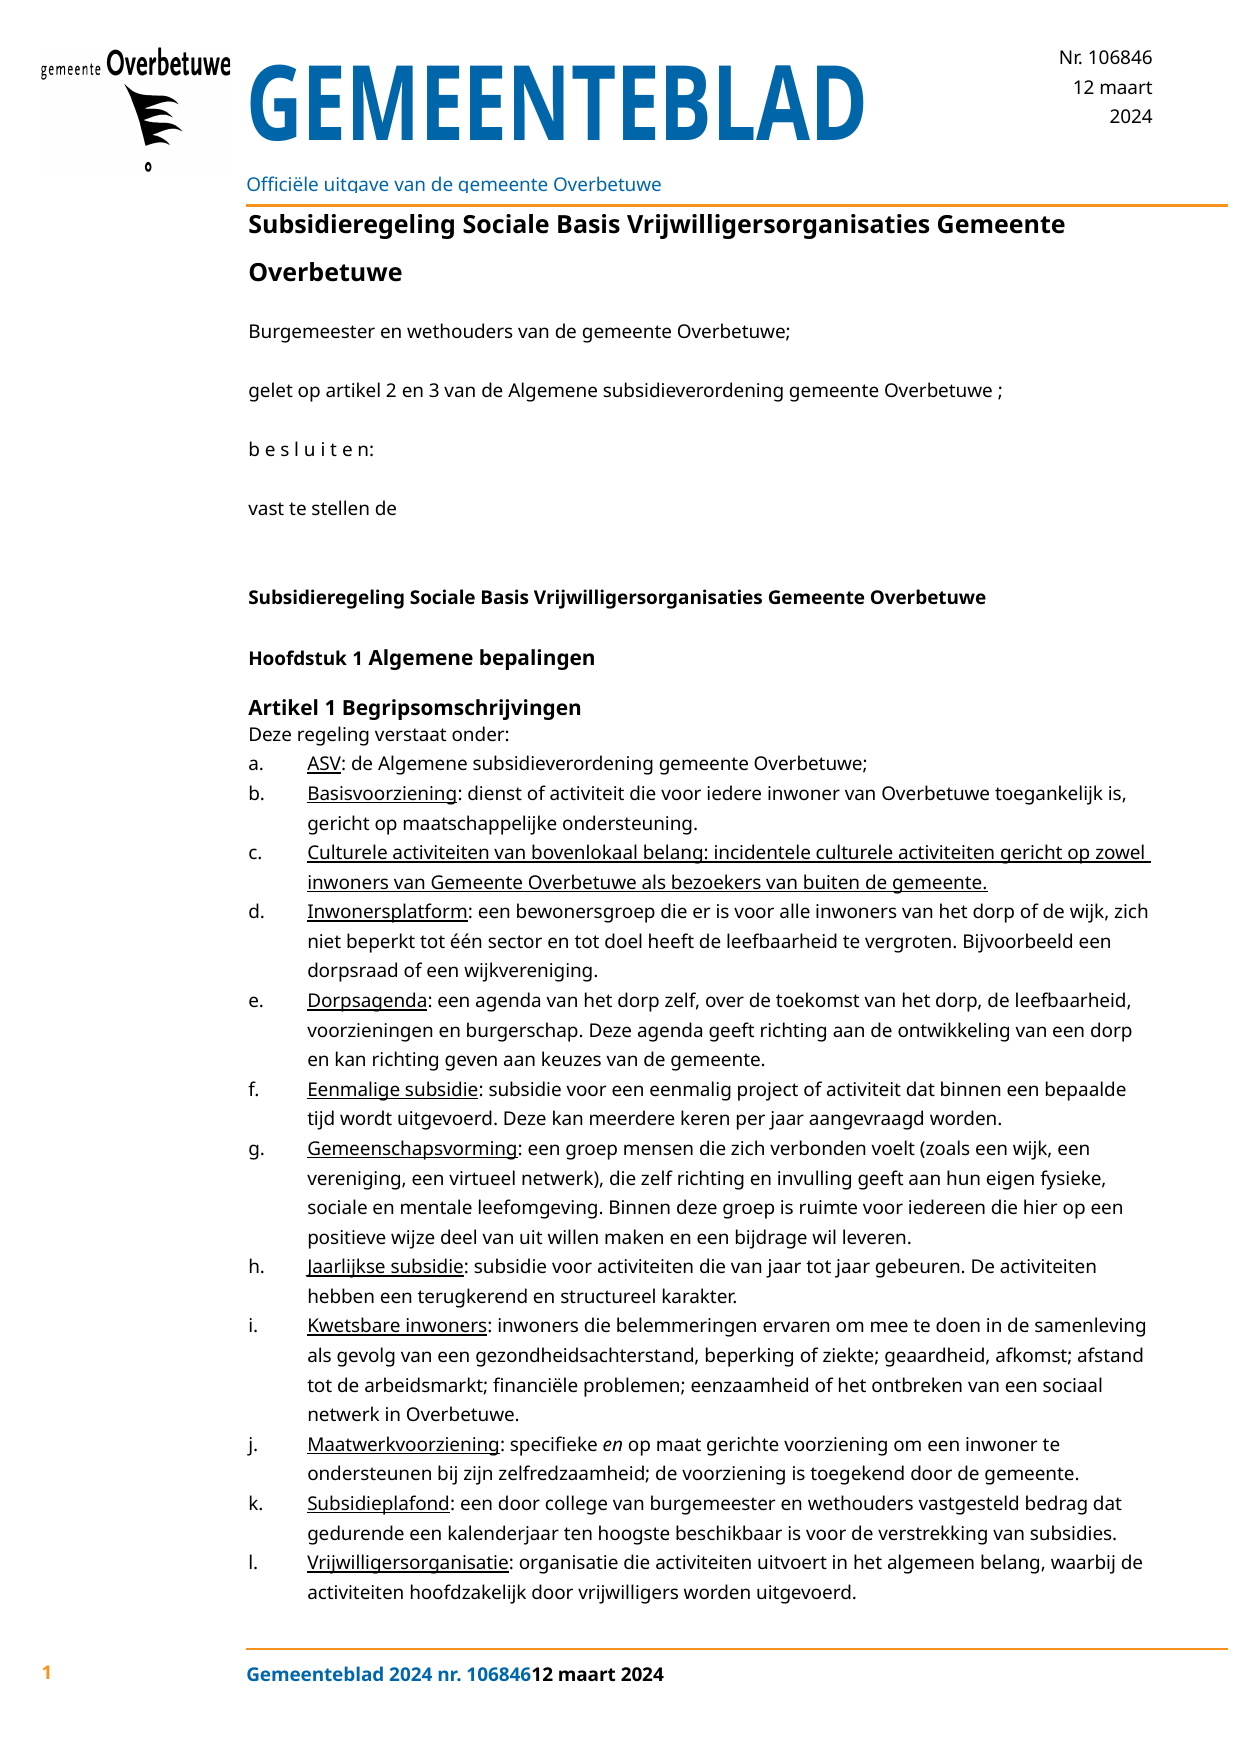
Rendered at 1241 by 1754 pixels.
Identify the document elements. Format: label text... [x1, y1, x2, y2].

list Dorpsagenda: een agenda van het dorp zelf, over de toekomst van het dorp, de leefbaarheid, voorzieningen en burgerschap. Deze agenda geeft richting aan de ontwikkeling van een dorp en kan richting geven aan keuzes van de gemeente. [248, 987, 1152, 1072]
list Vrijwilligersorganisatie: organisatie die activiteiten uitvoert in het algemeen belang, waarbij de activiteiten hoofdzakelijk door vrijwilligers worden uitgevoerd. [248, 1549, 1152, 1605]
text vast te stellen de [248, 495, 1152, 521]
text gelet op artikel 2 en 3 van de Algemene subsidieverordening gemeente Overbetuwe ; [248, 377, 1152, 403]
list Culturele activiteiten van bovenlokaal belang: incidentele culturele activiteiten gericht op zowel inwoners van Gemeente Overbetuwe als bezoekers van buiten de gemeente. [248, 839, 1152, 895]
list Jaarlijkse subsidie: subsidie voor activiteiten die van jaar tot jaar gebeuren. De activiteiten hebben een terugkerend en structureel karakter. [248, 1253, 1152, 1309]
list Inwonersplatform: een bewonersgroep die er is voor alle inwoners van het dorp of de wijk, zich niet beperkt tot één sector en tot doel heeft de leefbaarheid te vergroten. Bijvoorbeeld een dorpsraad of een wijkvereniging. [248, 898, 1152, 983]
list Gemeenschapsvorming: een groep mensen die zich verbonden voelt (zoals een wijk, een vereniging, een virtueel netwerk), die zelf richting en invulling geeft aan hun eigen fysieke, sociale en mentale leefomgeving. Binnen deze groep is ruimte voor iedereen die hier op een positieve wijze deel van uit willen maken en een bijdrage wil leveren. [248, 1135, 1152, 1250]
text Subsidieregeling Sociale Basis Vrijwilligersorganisaties Gemeente Overbetuwe [248, 207, 1152, 288]
text b e s l u i t e n: [248, 436, 1152, 462]
list Subsidieplafond: een door college van burgemeester en wethouders vastgesteld bedrag dat gedurende een kalenderjaar ten hoogste beschikbaar is voor de verstrekking van subsidies. [248, 1490, 1152, 1546]
list Eenmalige subsidie: subsidie voor een eenmalig project of activiteit dat binnen een bepaalde tijd wordt uitgevoerd. Deze kan meerdere keren per jaar aangevraagd worden. [248, 1076, 1152, 1131]
list Kwetsbare inwoners: inwoners die belemmeringen ervaren om mee te doen in de samenleving als gevolg van een gezondheidsachterstand, beperking of ziekte; geaardheid, afkomst; afstand tot de arbeidsmarkt; financiële problemen; eenzaamheid of het ontbreken van een sociaal netwerk in Overbetuwe. [248, 1313, 1152, 1427]
text Artikel 1 Begripsomschrijvingen [248, 693, 1152, 721]
list ASV: de Algemene subsidieverordening gemeente Overbetuwe; [248, 751, 1152, 776]
text Deze regeling verstaat onder: [248, 721, 1152, 747]
list Maatwerkvoorziening: specifieke en op maat gerichte voorziening om een inwoner te ondersteunen bij zijn zelfredzaamheid; de voorziening is toegekend door de gemeente. [248, 1431, 1152, 1486]
text Burgemeester en wethouders van de gemeente Overbetuwe; [248, 318, 1152, 344]
picture [41, 47, 231, 172]
list Basisvoorziening: dienst of activiteit die voor iedere inwoner van Overbetuwe toegankelijk is, gericht op maatschappelijke ondersteuning. [248, 780, 1152, 836]
text Hoofdstuk 1 Algemene bepalingen [248, 643, 1152, 672]
text Subsidieregeling Sociale Basis Vrijwilligersorganisaties Gemeente Overbetuwe [248, 584, 1152, 610]
